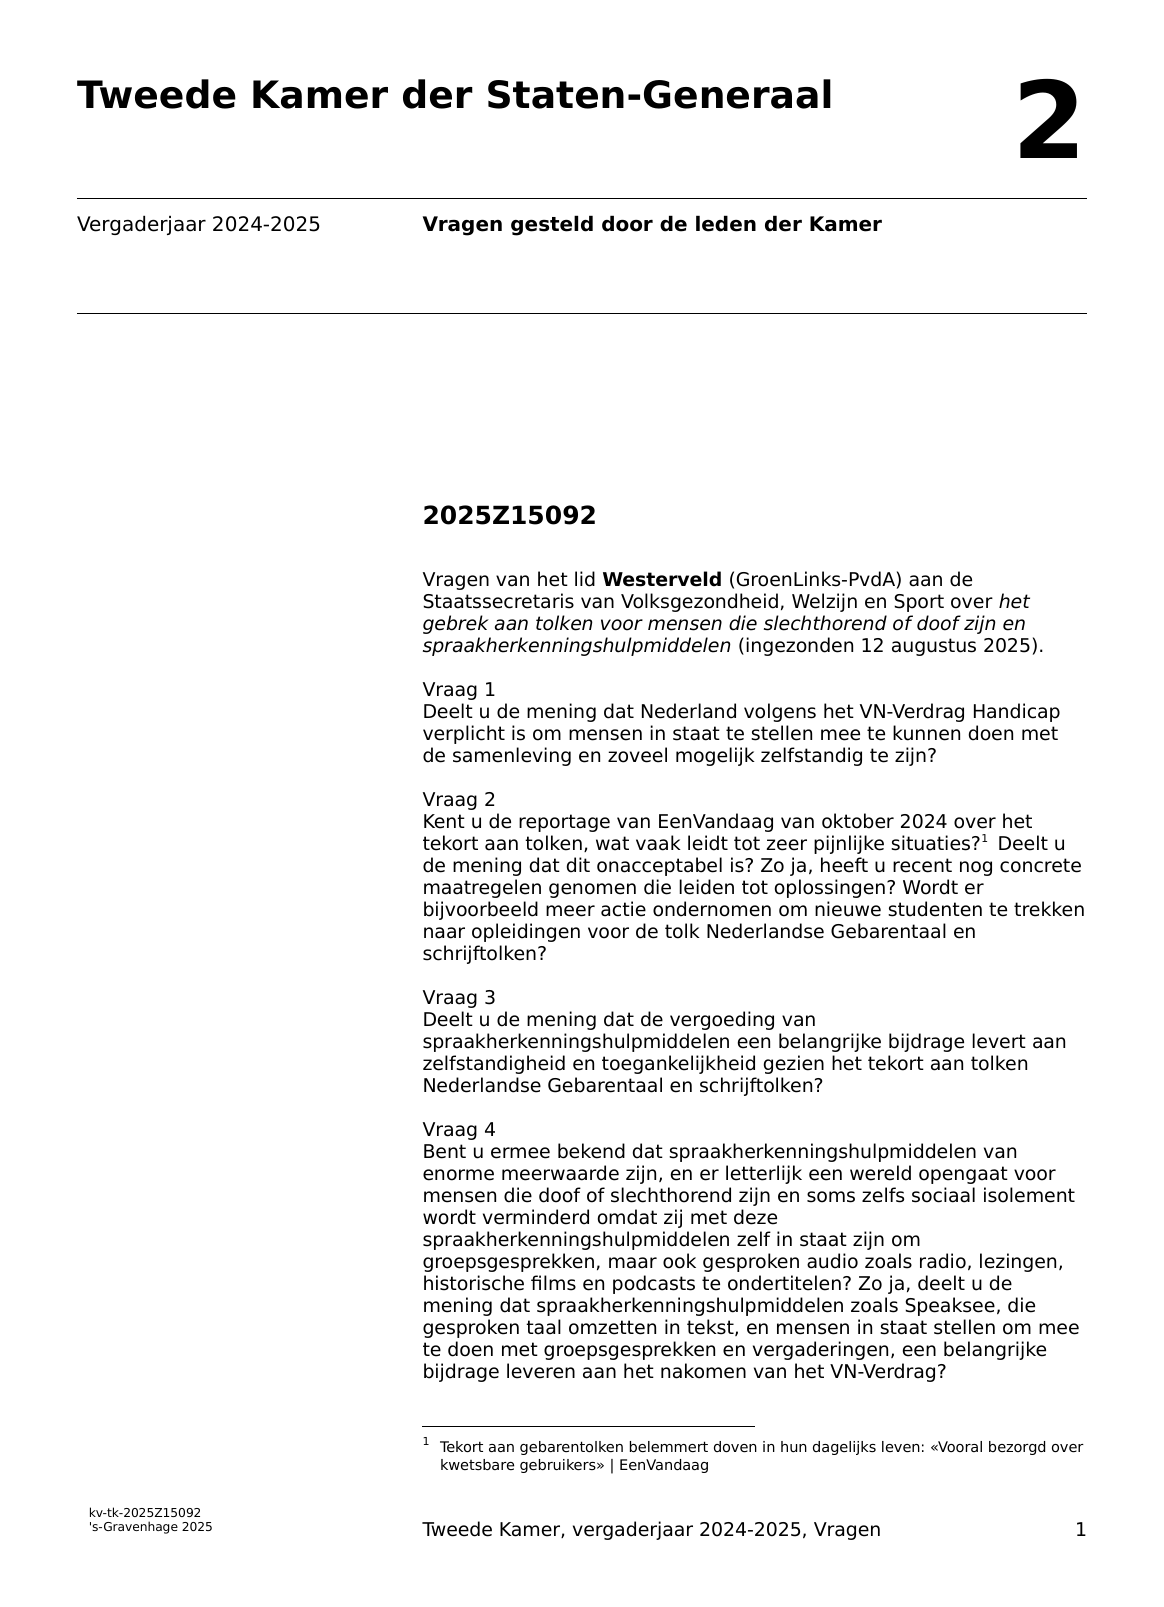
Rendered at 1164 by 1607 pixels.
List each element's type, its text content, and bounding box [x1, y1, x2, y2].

text kv-tk-2025Z15092 [88, 1506, 323, 1520]
text Deelt u de mening dat Nederland volgens het VN-Verdrag Handicap verplicht is om mensen in staat te stellen mee te kunnen doen met de samenleving en zoveel mogelijk zelfstandig te zijn? [422, 701, 1087, 767]
text Vraag 1 [422, 679, 1087, 701]
text Vragen van het lid Westerveld (GroenLinks-PvdA) aan de Staatssecretaris van Volksgezondheid, Welzijn en Sport over het gebrek aan tolken voor mensen die slechthorend of doof zijn en spraakherkenningshulpmiddelen (ingezonden 12 augustus 2025). [422, 569, 1087, 657]
text 2025Z15092 [422, 501, 1087, 531]
table_header 2 [886, 59, 1087, 198]
text Vraag 4 [422, 1119, 1087, 1141]
text 's-Gravenhage 2025 [88, 1520, 323, 1534]
table_cell Vergaderjaar 2024-2025 [77, 199, 422, 313]
text Kent u de reportage van EenVandaag van oktober 2024 over het tekort aan tolken, wat vaak leidt tot zeer pijnlijke situaties? Deelt u de mening dat dit onacceptabel is? Zo ja, heeft u recent nog concrete maatregelen genomen die leiden tot oplossingen? Wordt er bijvoorbeeld meer actie ondernomen om nieuwe studenten te trekken naar opleidingen voor de tolk Nederlandse Gebarentaal en schrijftolken? [422, 811, 1087, 965]
text Vraag 2 [422, 789, 1087, 811]
text Vraag 3 [422, 987, 1087, 1009]
table_header Tweede Kamer der Staten-Generaal [77, 59, 886, 198]
text Deelt u de mening dat de vergoeding van spraakherkenningshulpmiddelen een belangrijke bijdrage levert aan zelfstandigheid en toegankelijkheid gezien het tekort aan tolken Nederlandse Gebarentaal en schrijftolken? [422, 1009, 1087, 1097]
text Bent u ermee bekend dat spraakherkenningshulpmiddelen van enorme meerwaarde zijn, en er letterlijk een wereld opengaat voor mensen die doof of slechthorend zijn en soms zelfs sociaal isolement wordt verminderd omdat zij met deze spraakherkenningshulpmiddelen zelf in staat zijn om groepsgesprekken, maar ook gesproken audio zoals radio, lezingen, historische films en podcasts te ondertitelen? Zo ja, deelt u de mening dat spraakherkenningshulpmiddelen zoals Speaksee, die gesproken taal omzetten in tekst, en mensen in staat stellen om mee te doen met groepsgesprekken en vergaderingen, een belangrijke bijdrage leveren aan het nakomen van het VN-Verdrag? [422, 1141, 1087, 1383]
text Tekort aan gebarentolken belemmert doven in hun dagelijks leven: «Vooral bezorgd over kwetsbare gebruikers» | EenVandaag [422, 1435, 1087, 1474]
table_cell Vragen gesteld door de leden der Kamer [422, 199, 1087, 313]
